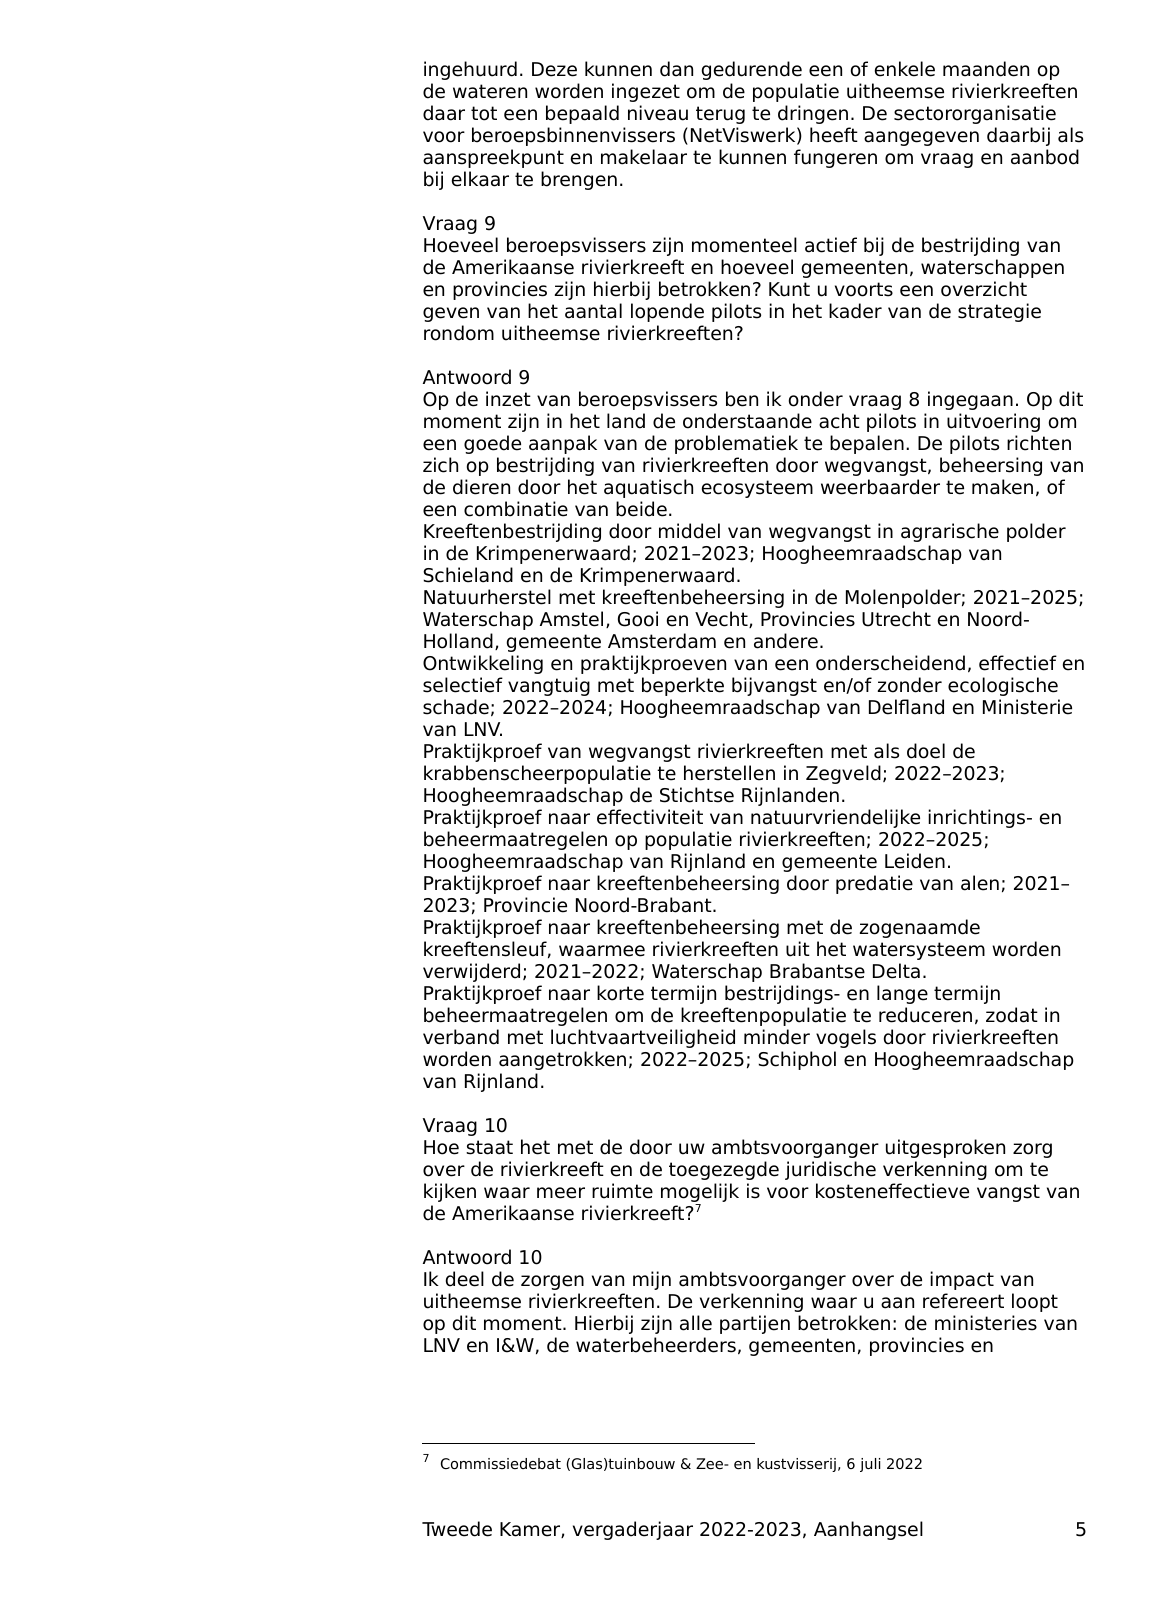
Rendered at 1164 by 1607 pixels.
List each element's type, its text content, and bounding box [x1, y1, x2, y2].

text Antwoord 9 [422, 367, 1087, 389]
text Praktijkproef naar kreeftenbeheersing met de zogenaamde kreeftensleuf, waarmee rivierkreeften uit het watersysteem worden verwijderd; 2021–2022; Waterschap Brabantse Delta. [422, 917, 1087, 983]
text Natuurherstel met kreeftenbeheersing in de Molenpolder; 2021–2025; Waterschap Amstel, Gooi en Vecht, Provincies Utrecht en Noord-Holland, gemeente Amsterdam en andere. [422, 587, 1087, 653]
text Vraag 9 [422, 213, 1087, 235]
text Hoeveel beroepsvissers zijn momenteel actief bij de bestrijding van de Amerikaanse rivierkreeft en hoeveel gemeenten, waterschappen en provincies zijn hierbij betrokken? Kunt u voorts een overzicht geven van het aantal lopende pilots in het kader van de strategie rondom uitheemse rivierkreeften? [422, 235, 1087, 345]
text Praktijkproef van wegvangst rivierkreeften met als doel de krabbenscheerpopulatie te herstellen in Zegveld; 2022–2023; Hoogheemraadschap de Stichtse Rijnlanden. [422, 741, 1087, 807]
text Ik deel de zorgen van mijn ambtsvoorganger over de impact van uitheemse rivierkreeften. De verkenning waar u aan refereert loopt op dit moment. Hierbij zijn alle partijen betrokken: de ministeries van LNV en I&W, de waterbeheerders, gemeenten, provincies en [422, 1269, 1087, 1357]
text Commissiedebat (Glas)tuinbouw & Zee- en kustvisserij, 6 juli 2022 [422, 1452, 1087, 1474]
text Ontwikkeling en praktijkproeven van een onderscheidend, effectief en selectief vangtuig met beperkte bijvangst en/of zonder ecologische schade; 2022–2024; Hoogheemraadschap van Delfland en Ministerie van LNV. [422, 653, 1087, 741]
text Praktijkproef naar effectiviteit van natuurvriendelijke inrichtings- en beheermaatregelen op populatie rivierkreeften; 2022–2025; Hoogheemraadschap van Rijnland en gemeente Leiden. [422, 807, 1087, 873]
text Praktijkproef naar kreeftenbeheersing door predatie van alen; 2021–2023; Provincie Noord-Brabant. [422, 873, 1087, 917]
text Op de inzet van beroepsvissers ben ik onder vraag 8 ingegaan. Op dit moment zijn in het land de onderstaande acht pilots in uitvoering om een goede aanpak van de problematiek te bepalen. De pilots richten zich op bestrijding van rivierkreeften door wegvangst, beheersing van de dieren door het aquatisch ecosysteem weerbaarder te maken, of een combinatie van beide. [422, 389, 1087, 521]
text Vraag 10 [422, 1115, 1087, 1137]
text Kreeftenbestrijding door middel van wegvangst in agrarische polder in de Krimpenerwaard; 2021–2023; Hoogheemraadschap van Schieland en de Krimpenerwaard. [422, 521, 1087, 587]
text Praktijkproef naar korte termijn bestrijdings- en lange termijn beheermaatregelen om de kreeftenpopulatie te reduceren, zodat in verband met luchtvaartveiligheid minder vogels door rivierkreeften worden aangetrokken; 2022–2025; Schiphol en Hoogheemraadschap van Rijnland. [422, 983, 1087, 1092]
text Antwoord 10 [422, 1247, 1087, 1269]
text ingehuurd. Deze kunnen dan gedurende een of enkele maanden op de wateren worden ingezet om de populatie uitheemse rivierkreeften daar tot een bepaald niveau terug te dringen. De sectororganisatie voor beroepsbinnenvissers (NetViswerk) heeft aangegeven daarbij als aanspreekpunt en makelaar te kunnen fungeren om vraag en aanbod bij elkaar te brengen. [422, 59, 1087, 191]
text Hoe staat het met de door uw ambtsvoorganger uitgesproken zorg over de rivierkreeft en de toegezegde juridische verkenning om te kijken waar meer ruimte mogelijk is voor kosteneffectieve vangst van de Amerikaanse rivierkreeft? [422, 1137, 1087, 1224]
